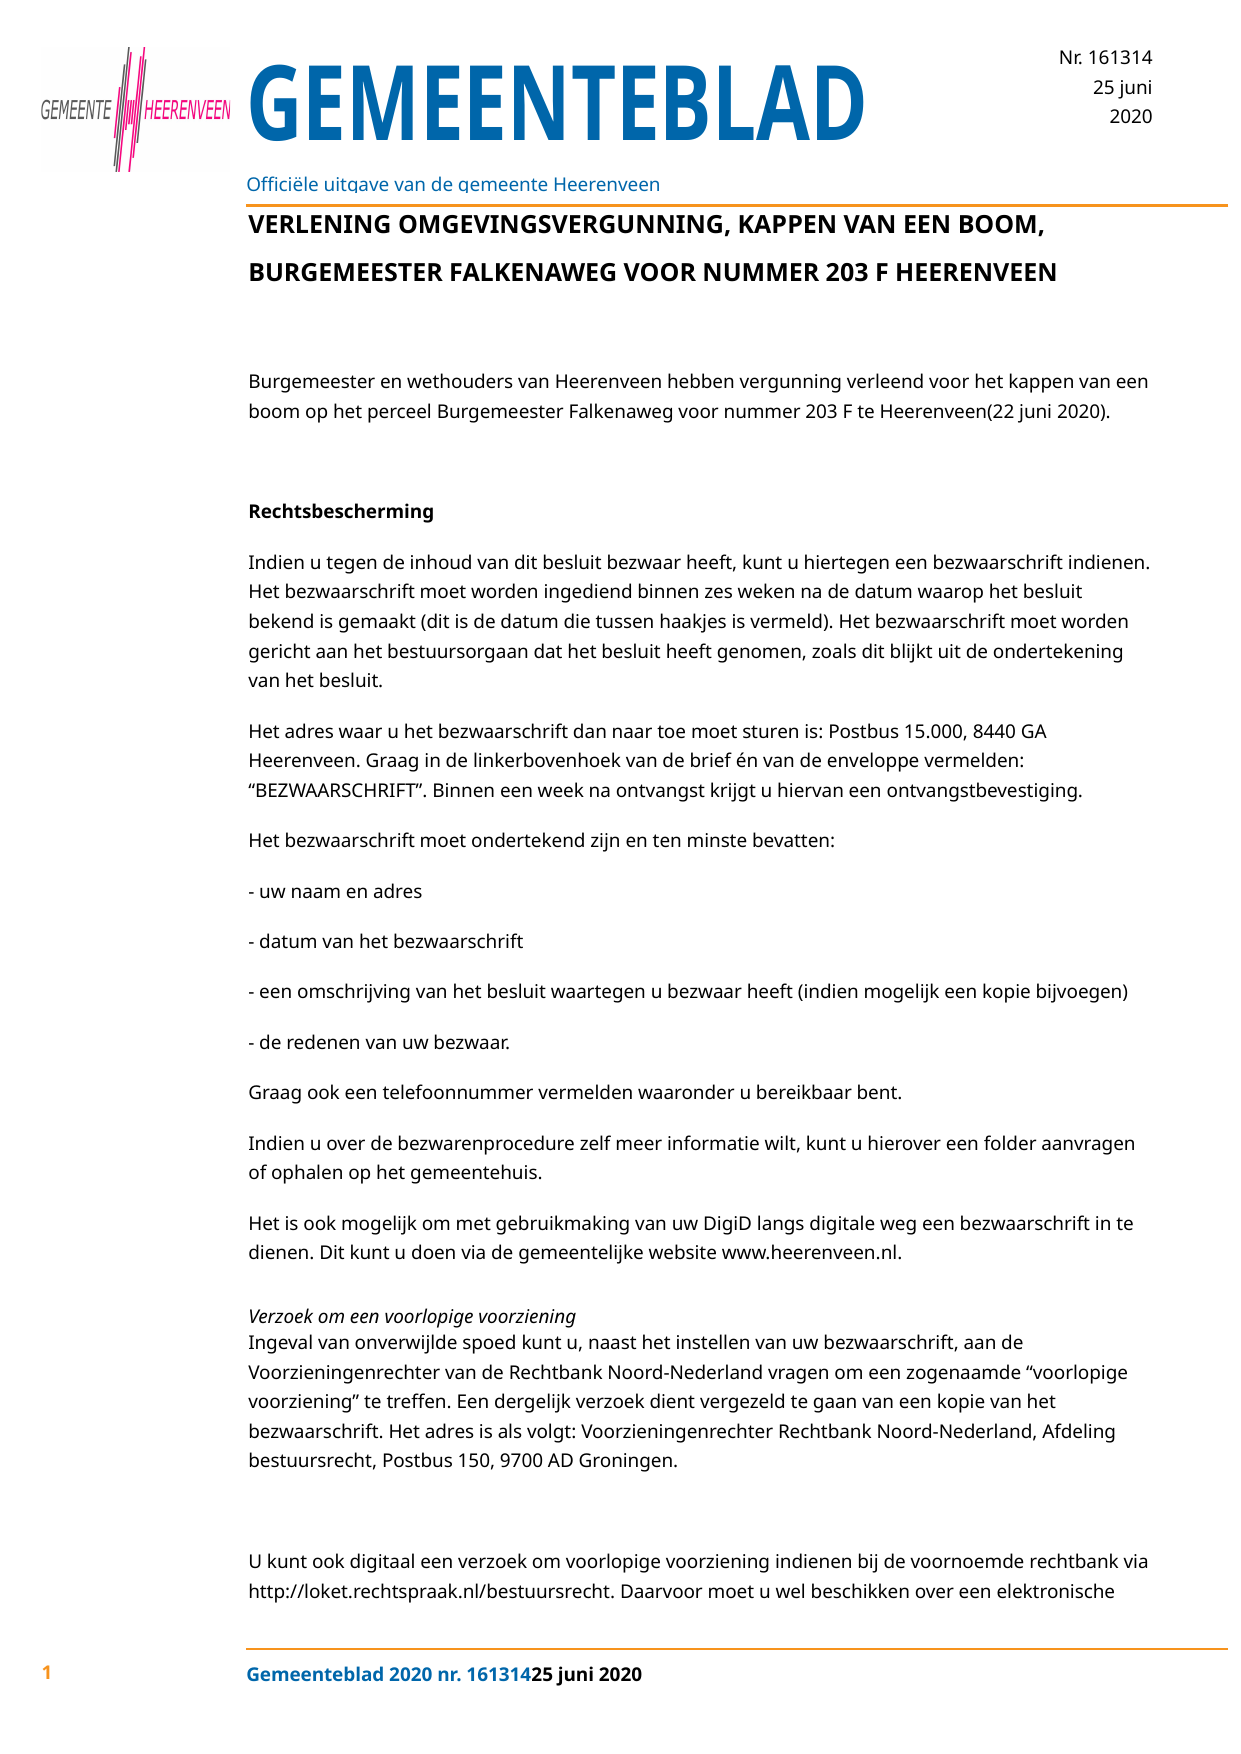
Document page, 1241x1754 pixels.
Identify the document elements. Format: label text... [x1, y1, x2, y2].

text Burgemeester en wethouders van Heerenveen hebben vergunning verleend voor het kappen van een boom op het perceel Burgemeester Falkenaweg voor nummer 203 F te Heerenveen(22 juni 2020). [248, 368, 1152, 424]
text Indien u over de bezwarenprocedure zelf meer informatie wilt, kunt u hierover een folder aanvragen of ophalen op het gemeentehuis. [248, 1130, 1152, 1185]
text - een omschrijving van het besluit waartegen u bezwaar heeft (indien mogelijk een kopie bijvoegen) [248, 979, 1152, 1004]
text Het adres waar u het bezwaarschrift dan naar toe moet sturen is: Postbus 15.000, 8440 GA Heerenveen. Graag in de linkerbovenhoek van de brief én van de enveloppe vermelden: “BEZWAARSCHRIFT”. Binnen een week na ontvangst krijgt u hiervan een ontvangstbevestiging. [248, 718, 1152, 803]
text Verzoek om een voorlopige voorziening [248, 1303, 1152, 1329]
text Ingeval van onverwijlde spoed kunt u, naast het instellen van uw bezwaarschrift, aan de Voorzieningenrechter van de Rechtbank Noord-Nederland vragen om een zogenaamde “voorlopige voorziening” te treffen. Een dergelijk verzoek dient vergezeld te gaan van een kopie van het bezwaarschrift. Het adres is als volgt: Voorzieningenrechter Rechtbank Noord-Nederland, Afdeling bestuursrecht, Postbus 150, 9700 AD Groningen. [248, 1329, 1152, 1473]
text Het bezwaarschrift moet ondertekend zijn en ten minste bevatten: [248, 827, 1152, 853]
text Het is ook mogelijk om met gebruikmaking van uw DigiD langs digitale weg een bezwaarschrift in te dienen. Dit kunt u doen via de gemeentelijke website www.heerenveen.nl. [248, 1210, 1152, 1265]
text Indien u tegen de inhoud van dit besluit bezwaar heeft, kunt u hiertegen een bezwaarschrift indienen. Het bezwaarschrift moet worden ingediend binnen zes weken na de datum waarop het besluit bekend is gemaakt (dit is de datum die tussen haakjes is vermeld). Het bezwaarschrift moet worden gericht aan het bestuursorgaan dat het besluit heeft genomen, zoals dit blijkt uit de ondertekening van het besluit. [248, 549, 1152, 693]
text - de redenen van uw bezwaar. [248, 1029, 1152, 1055]
text - datum van het bezwaarschrift [248, 928, 1152, 954]
picture [41, 47, 231, 172]
text Rechtsbescherming [248, 499, 1152, 524]
text U kunt ook digitaal een verzoek om voorlopige voorziening indienen bij de voornoemde rechtbank via http://loket.rechtspraak.nl/bestuursrecht. Daarvoor moet u wel beschikken over een elektronische [248, 1548, 1152, 1604]
text VERLENING OMGEVINGSVERGUNNING, KAPPEN VAN EEN BOOM, BURGEMEESTER FALKENAWEG VOOR NUMMER 203 F HEERENVEEN [248, 207, 1152, 288]
text - uw naam en adres [248, 878, 1152, 904]
text Graag ook een telefoonnummer vermelden waaronder u bereikbaar bent. [248, 1079, 1152, 1105]
